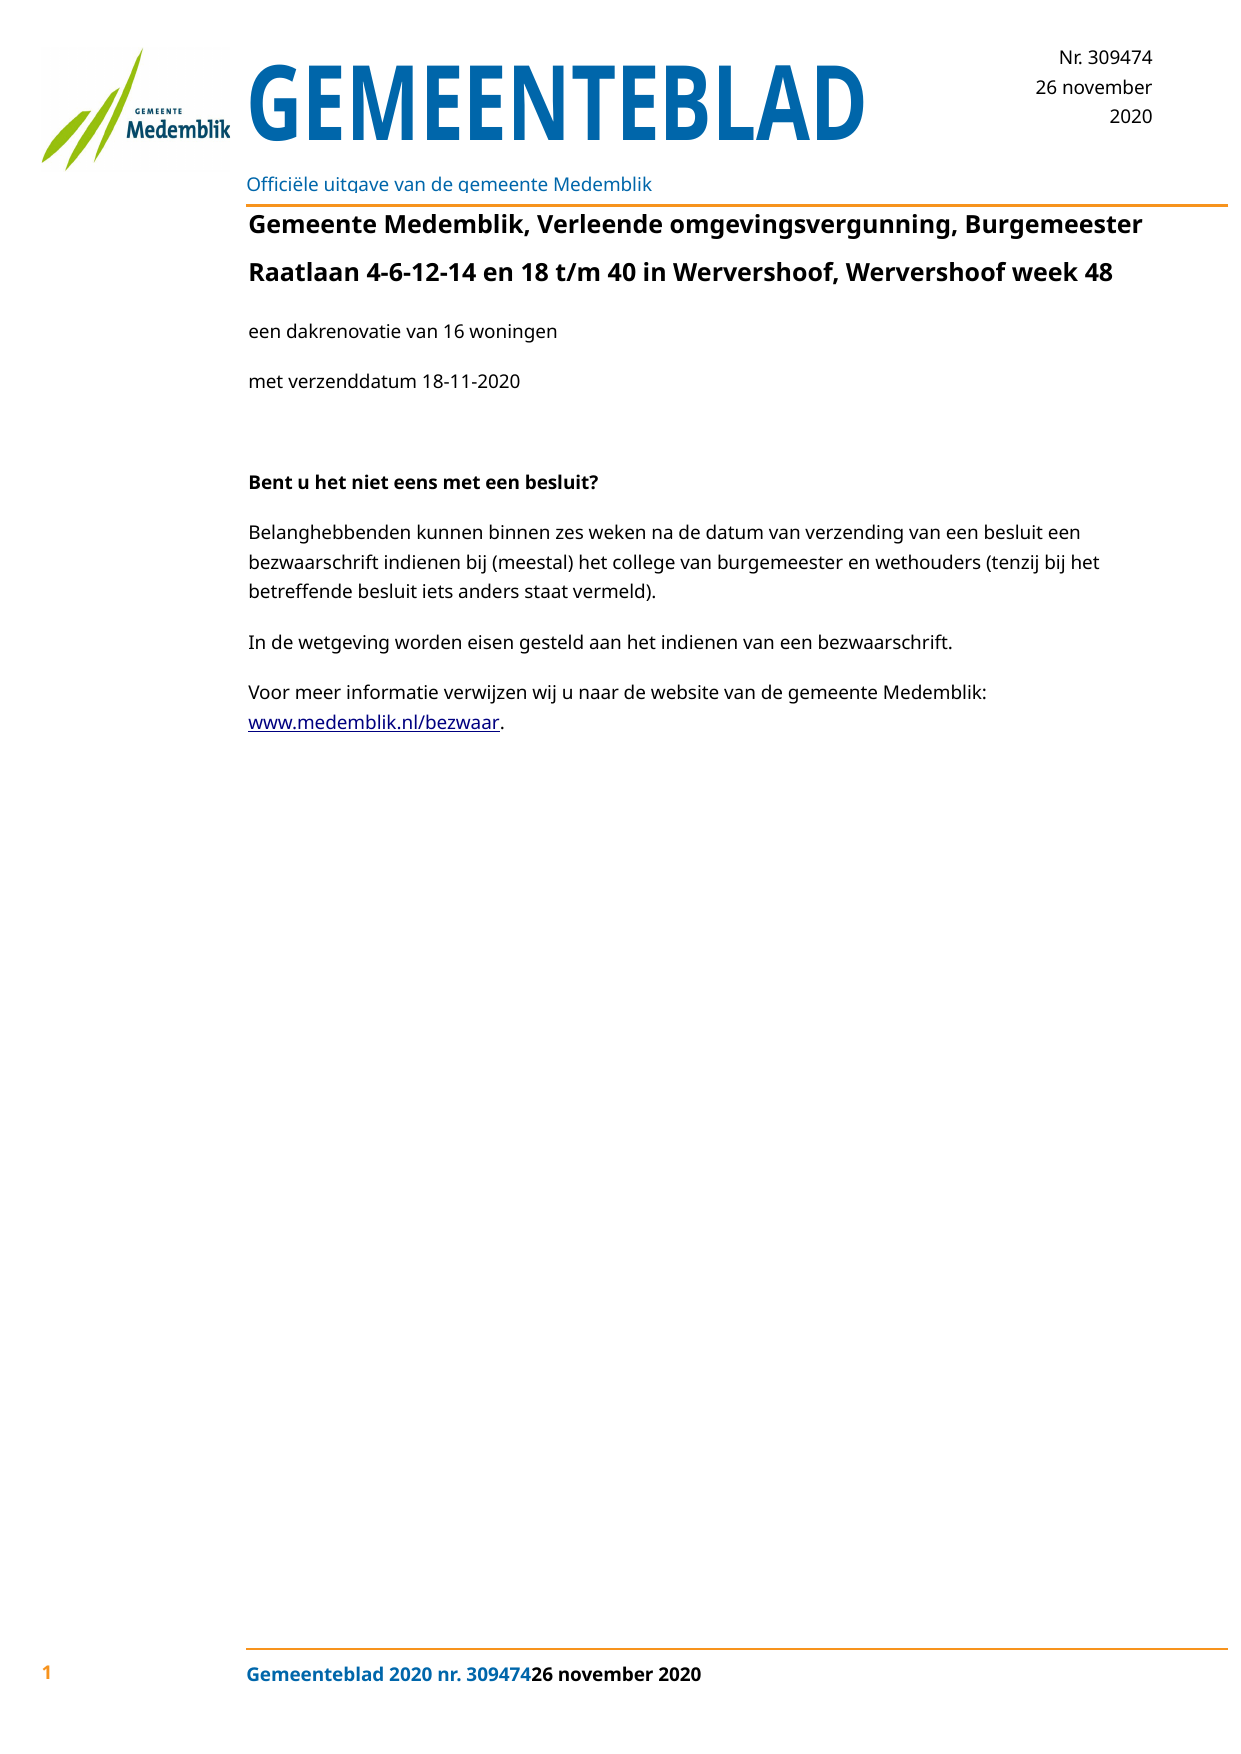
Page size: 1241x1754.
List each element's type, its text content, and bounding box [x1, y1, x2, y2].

text Belanghebbenden kunnen binnen zes weken na de datum van verzending van een besluit een bezwaarschrift indienen bij (meestal) het college van burgemeester en wethouders (tenzij bij het betreffende besluit iets anders staat vermeld). [248, 519, 1152, 604]
picture [41, 47, 231, 172]
text In de wetgeving worden eisen gesteld aan het indienen van een bezwaarschrift. [248, 629, 1152, 655]
text met verzenddatum 18-11-2020 [248, 368, 1152, 394]
text een dakrenovatie van 16 woningen [248, 318, 1152, 344]
text Bent u het niet eens met een besluit? [248, 469, 1152, 495]
text Voor meer informatie verwijzen wij u naar de website van de gemeente Medemblik: www.medemblik.nl/bezwaar. [248, 679, 1152, 735]
text Gemeente Medemblik, Verleende omgevingsvergunning, Burgemeester Raatlaan 4-6-12-14 en 18 t/m 40 in Wervershoof, Wervershoof week 48 [248, 207, 1152, 288]
